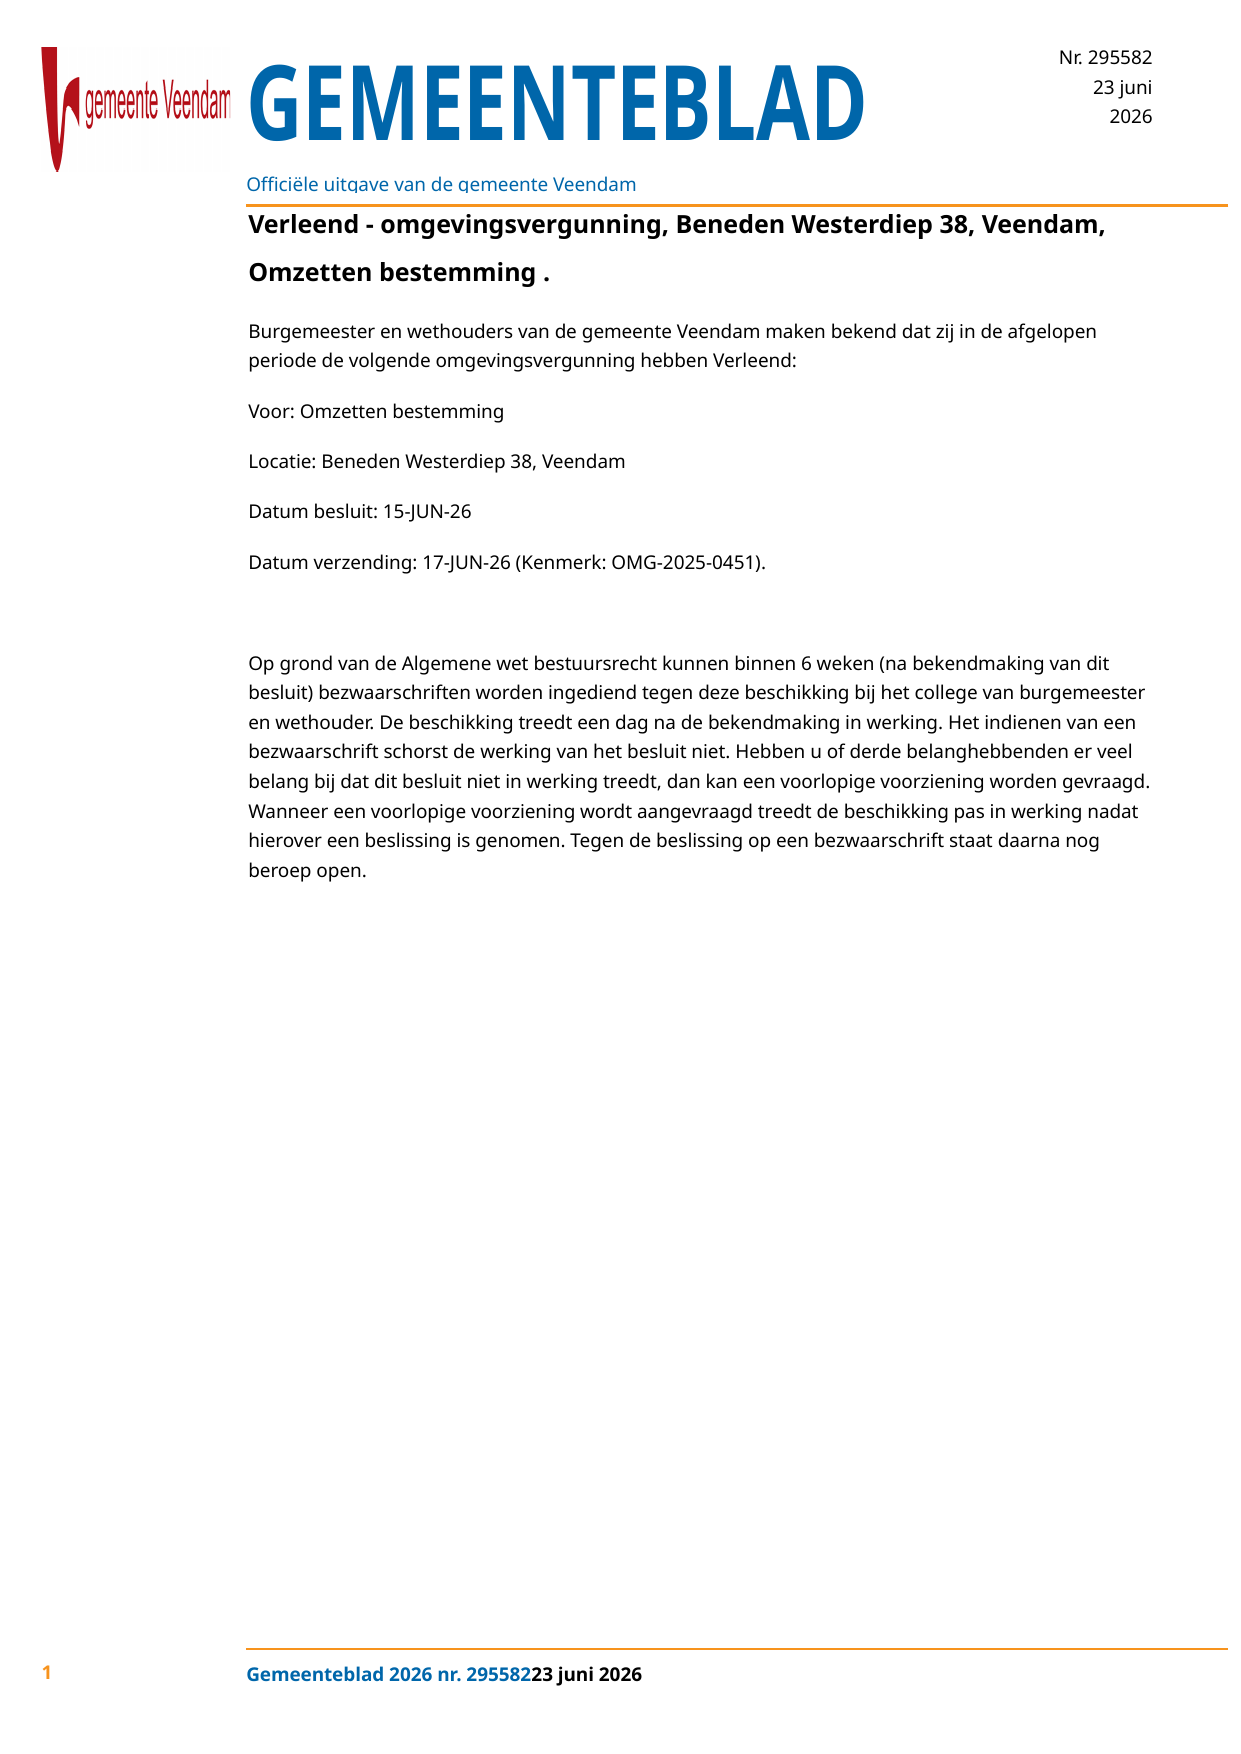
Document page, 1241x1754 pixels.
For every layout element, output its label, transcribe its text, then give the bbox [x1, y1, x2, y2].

text Burgemeester en wethouders van de gemeente Veendam maken bekend dat zij in de afgelopen periode de volgende omgevingsvergunning hebben Verleend: [248, 318, 1152, 373]
text Locatie: Beneden Westerdiep 38, Veendam [248, 448, 1152, 474]
picture [41, 47, 231, 172]
text Datum besluit: 15-JUN-26 [248, 499, 1152, 524]
text Datum verzending: 17-JUN-26 (Kenmerk: OMG-2025-0451). [248, 549, 1152, 575]
text Op grond van de Algemene wet bestuursrecht kunnen binnen 6 weken (na bekendmaking van dit besluit) bezwaarschriften worden ingediend tegen deze beschikking bij het college van burgemeester en wethouder. De beschikking treedt een dag na de bekendmaking in werking. Het indienen van een bezwaarschrift schorst de werking van het besluit niet. Hebben u of derde belanghebbenden er veel belang bij dat dit besluit niet in werking treedt, dan kan een voorlopige voorziening worden gevraagd. Wanneer een voorlopige voorziening wordt aangevraagd treedt de beschikking pas in werking nadat hierover een beslissing is genomen. Tegen de beslissing op een bezwaarschrift staat daarna nog beroep open. [248, 650, 1152, 883]
text Verleend - omgevingsvergunning, Beneden Westerdiep 38, Veendam, Omzetten bestemming . [248, 207, 1152, 288]
text Voor: Omzetten bestemming [248, 398, 1152, 424]
